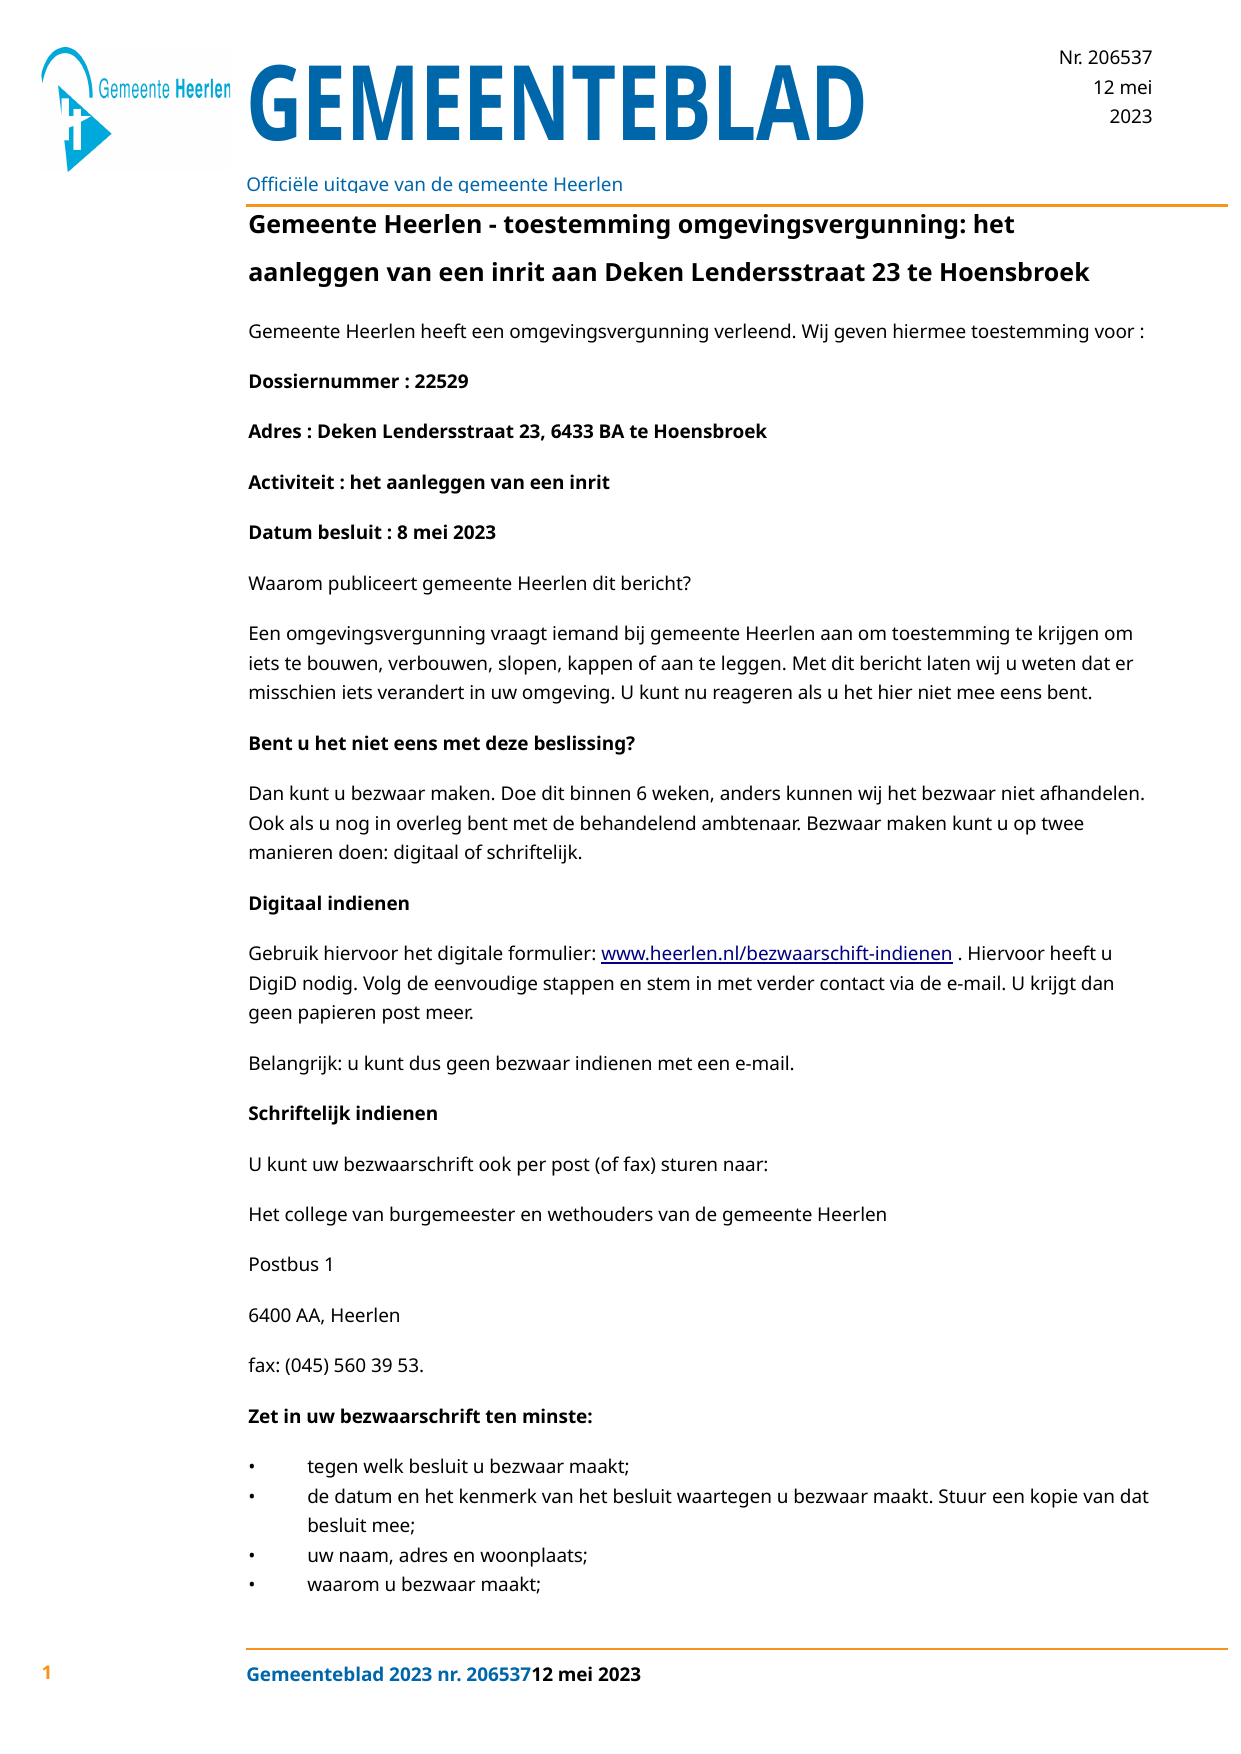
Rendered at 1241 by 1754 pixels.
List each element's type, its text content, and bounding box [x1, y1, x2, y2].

text Een omgevingsvergunning vraagt iemand bij gemeente Heerlen aan om toestemming te krijgen om iets te bouwen, verbouwen, slopen, kappen of aan te leggen. Met dit bericht laten wij u weten dat er misschien iets verandert in uw omgeving. U kunt nu reageren als u het hier niet mee eens bent. [248, 620, 1152, 705]
text Gebruik hiervoor het digitale formulier: www.heerlen.nl/bezwaarschift-indienen . Hiervoor heeft u DigiD nodig. Volg de eenvoudige stappen en stem in met verder contact via de e-mail. U krijgt dan geen papieren post meer. [248, 940, 1152, 1025]
text Het college van burgemeester en wethouders van de gemeente Heerlen [248, 1201, 1152, 1227]
text Digitaal indienen [248, 890, 1152, 916]
text Gemeente Heerlen - toestemming omgevingsvergunning: het aanleggen van een inrit aan Deken Lendersstraat 23 te Hoensbroek [248, 207, 1152, 288]
picture [41, 47, 59, 70]
text 6400 AA, Heerlen [248, 1302, 1152, 1328]
text Adres : Deken Lendersstraat 23, 6433 BA te Hoensbroek [248, 419, 1152, 444]
text Bent u het niet eens met deze beslissing? [248, 730, 1152, 756]
text Dan kunt u bezwaar maken. Doe dit binnen 6 weken, anders kunnen wij het bezwaar niet afhandelen. Ook als u nog in overleg bent met de behandelend ambtenaar. Bezwaar maken kunt u op twee manieren doen: digitaal of schriftelijk. [248, 780, 1152, 865]
text Activiteit : het aanleggen van een inrit [248, 469, 1152, 495]
text Dossiernummer : 22529 [248, 368, 1152, 394]
text Gemeente Heerlen heeft een omgevingsvergunning verleend. Wij geven hiermee toestemming voor : [248, 318, 1152, 344]
text U kunt uw bezwaarschrift ook per post (of fax) sturen naar: [248, 1151, 1152, 1177]
list uw naam, adres en woonplaats; [248, 1542, 1152, 1568]
text Postbus 1 [248, 1252, 1152, 1277]
list tegen welk besluit u bezwaar maakt; [248, 1453, 1152, 1479]
text Datum besluit : 8 mei 2023 [248, 519, 1152, 545]
text fax: (045) 560 39 53. [248, 1352, 1152, 1378]
text Schriftelijk indienen [248, 1100, 1152, 1126]
picture [41, 47, 231, 172]
list waarom u bezwaar maakt; [248, 1572, 1152, 1597]
text Zet in uw bezwaarschrift ten minste: [248, 1403, 1152, 1429]
text Waarom publiceert gemeente Heerlen dit bericht? [248, 570, 1152, 596]
text Belangrijk: u kunt dus geen bezwaar indienen met een e-mail. [248, 1050, 1152, 1076]
list de datum en het kenmerk van het besluit waartegen u bezwaar maakt. Stuur een kopie van dat besluit mee; [248, 1483, 1152, 1538]
